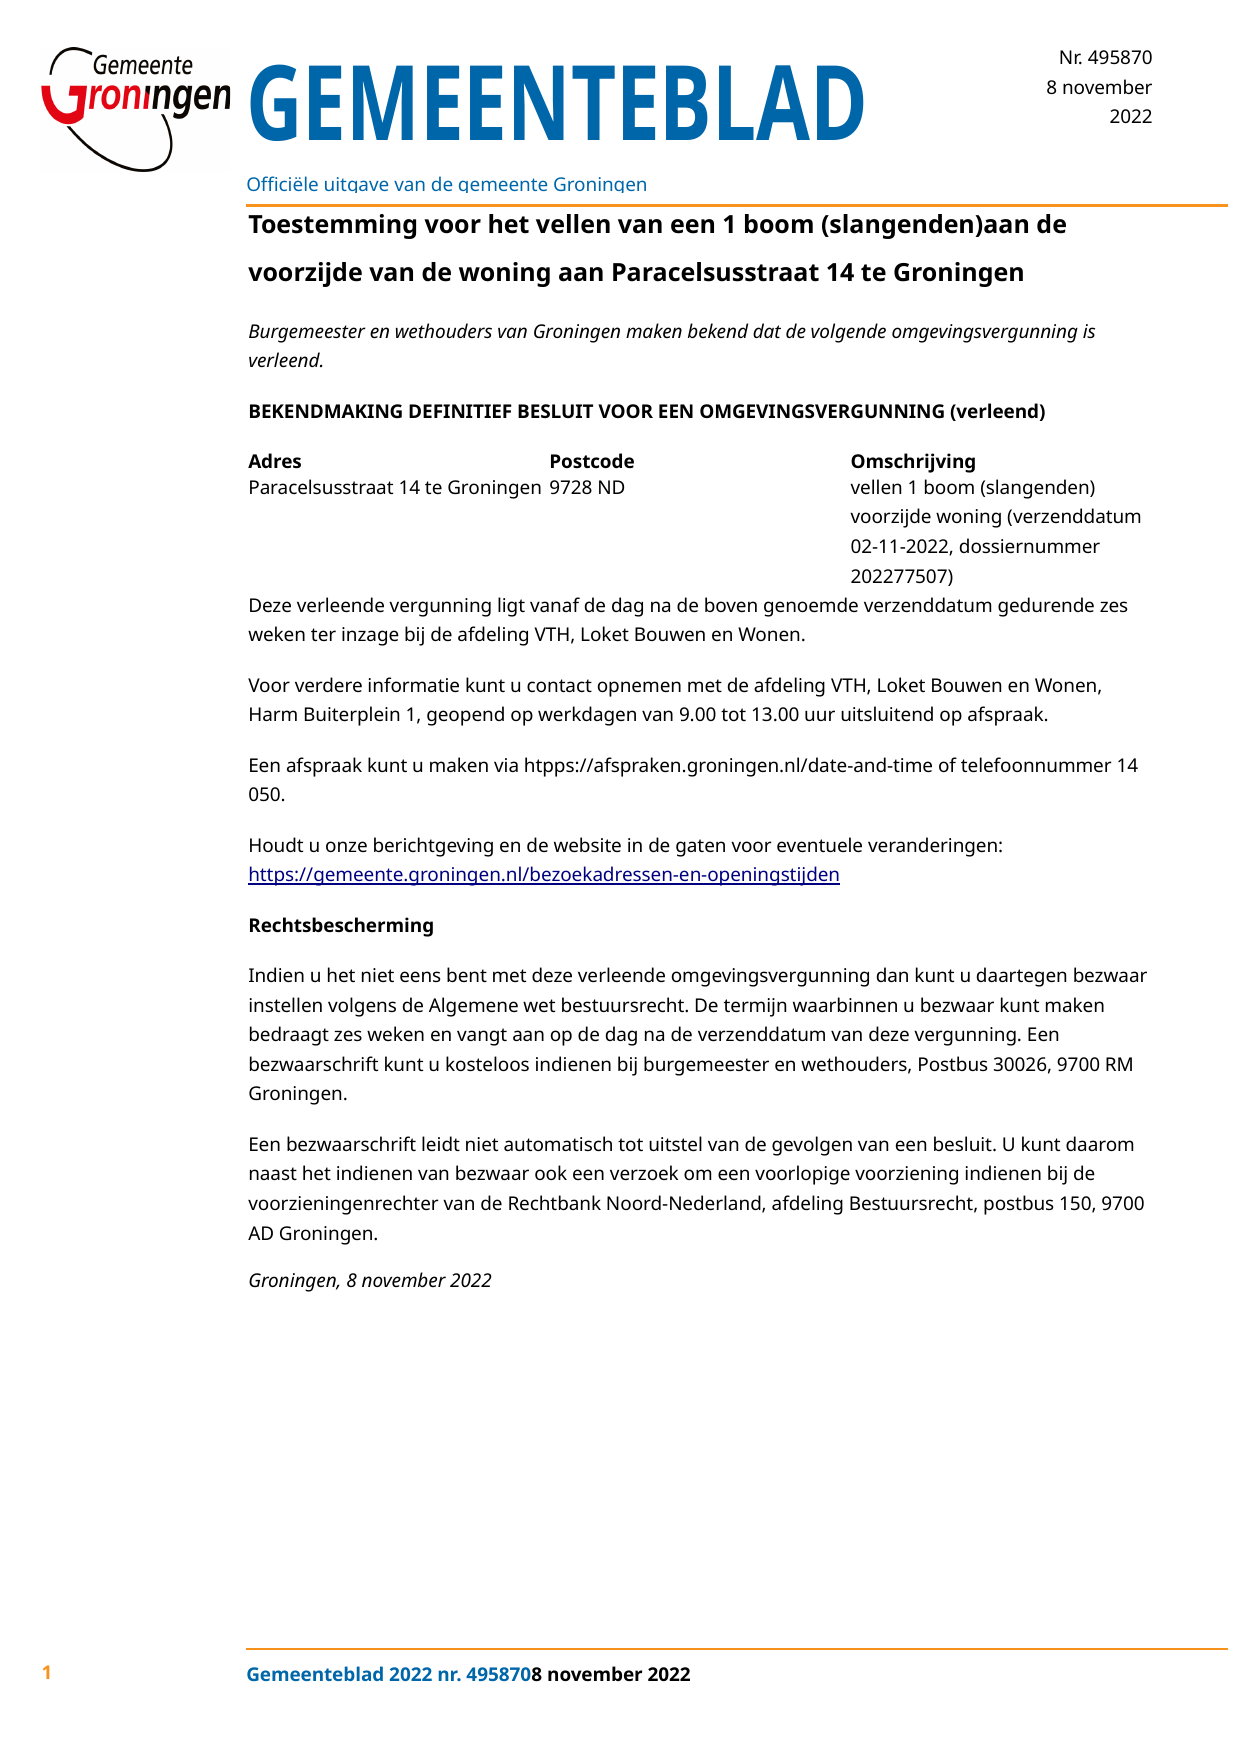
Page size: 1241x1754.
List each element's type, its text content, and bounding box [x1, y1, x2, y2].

table_cell vellen 1 boom (slangenden) voorzijde woning (verzenddatum 02-11-2022, dossiernummer 202277507) [850, 474, 1152, 589]
text Burgemeester en wethouders van Groningen maken bekend dat de volgende omgevingsvergunning is verleend. [248, 318, 1152, 373]
text Groningen, 8 november 2022 [248, 1268, 1152, 1293]
text BEKENDMAKING DEFINITIEF BESLUIT VOOR EEN OMGEVINGSVERGUNNING (verleend) [248, 398, 1152, 424]
text Indien u het niet eens bent met deze verleende omgevingsvergunning dan kunt u daartegen bezwaar instellen volgens de Algemene wet bestuursrecht. De termijn waarbinnen u bezwaar kunt maken bedraagt zes weken en vangt aan op de dag na de verzenddatum van deze vergunning. Een bezwaarschrift kunt u kosteloos indienen bij burgemeester en wethouders, Postbus 30026, 9700 RM Groningen. [248, 962, 1152, 1106]
table_cell 9728 ND [549, 474, 850, 589]
picture [41, 47, 231, 172]
text Deze verleende vergunning ligt vanaf de dag na de boven genoemde verzenddatum gedurende zes weken ter inzage bij de afdeling VTH, Loket Bouwen en Wonen. [248, 592, 1152, 647]
text Toestemming voor het vellen van een 1 boom (slangenden)aan de voorzijde van de woning aan Paracelsusstraat 14 te Groningen [248, 207, 1152, 288]
text Een afspraak kunt u maken via htpps://afspraken.groningen.nl/date-and-time of telefoonnummer 14 050. [248, 752, 1152, 807]
text Rechtsbescherming [248, 912, 1152, 938]
table_header Adres [248, 449, 549, 474]
table_header Omschrijving [850, 449, 1152, 474]
table_cell Paracelsusstraat 14 te Groningen [248, 474, 549, 589]
table_header Postcode [549, 449, 850, 474]
text Voor verdere informatie kunt u contact opnemen met de afdeling VTH, Loket Bouwen en Wonen, Harm Buiterplein 1, geopend op werkdagen van 9.00 tot 13.00 uur uitsluitend op afspraak. [248, 672, 1152, 727]
text Houdt u onze berichtgeving en de website in de gaten voor eventuele veranderingen: https://gemeente.groningen.nl/bezoekadressen-en-openingstijden [248, 832, 1152, 887]
text Een bezwaarschrift leidt niet automatisch tot uitstel van de gevolgen van een besluit. U kunt daarom naast het indienen van bezwaar ook een verzoek om een voorlopige voorziening indienen bij de voorzieningenrechter van de Rechtbank Noord-Nederland, afdeling Bestuursrecht, postbus 150, 9700 AD Groningen. [248, 1131, 1152, 1246]
